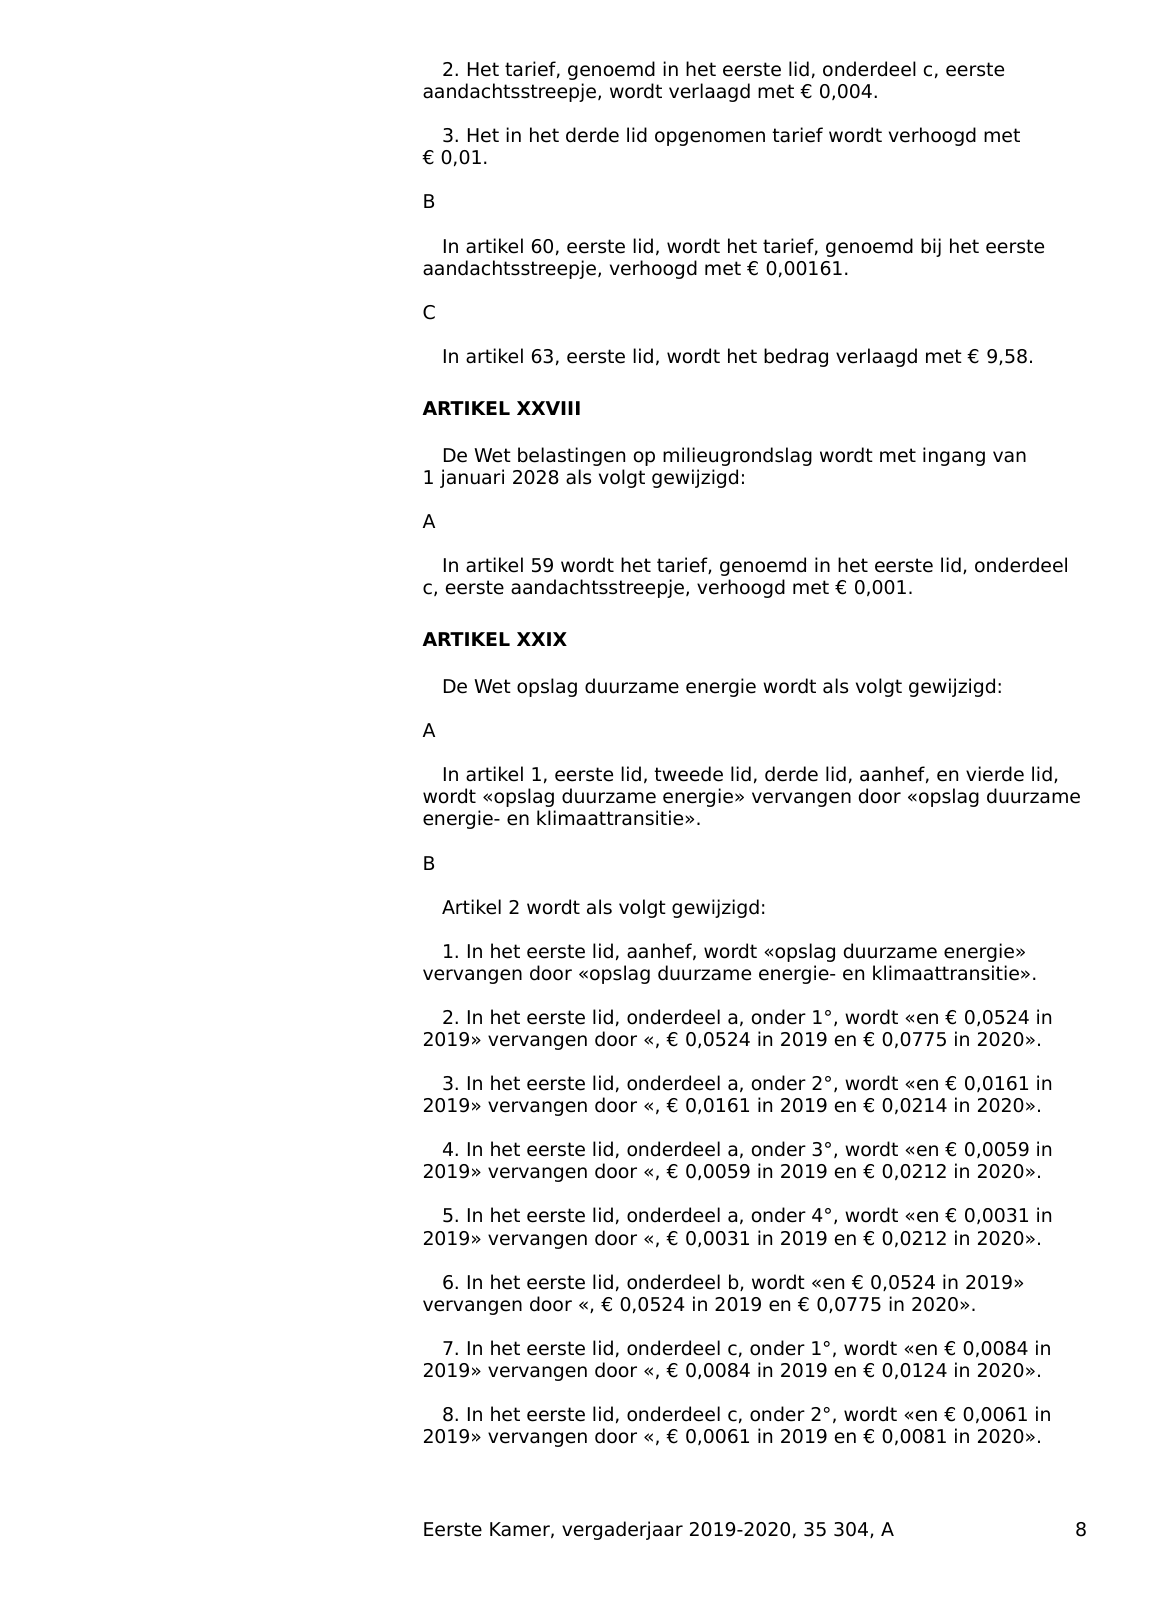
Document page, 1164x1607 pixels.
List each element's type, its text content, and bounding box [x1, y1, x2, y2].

text 2. In het eerste lid, onderdeel a, onder 1°, wordt «en € 0,0524 in 2019» vervangen door «, € 0,0524 in 2019 en € 0,0775 in 2020». [422, 1007, 1087, 1051]
text B [422, 191, 1087, 213]
text 2. Het tarief, genoemd in het eerste lid, onderdeel c, eerste aandachtsstreepje, wordt verlaagd met € 0,004. [422, 59, 1087, 103]
text 1. In het eerste lid, aanhef, wordt «opslag duurzame energie» vervangen door «opslag duurzame energie- en klimaattransitie». [422, 941, 1087, 985]
text 5. In het eerste lid, onderdeel a, onder 4°, wordt «en € 0,0031 in 2019» vervangen door «, € 0,0031 in 2019 en € 0,0212 in 2020». [422, 1205, 1087, 1249]
text 3. In het eerste lid, onderdeel a, onder 2°, wordt «en € 0,0161 in 2019» vervangen door «, € 0,0161 in 2019 en € 0,0214 in 2020». [422, 1073, 1087, 1117]
text C [422, 302, 1087, 324]
text 6. In het eerste lid, onderdeel b, wordt «en € 0,0524 in 2019» vervangen door «, € 0,0524 in 2019 en € 0,0775 in 2020». [422, 1272, 1087, 1316]
text De Wet belastingen op milieugrondslag wordt met ingang van 1 januari 2028 als volgt gewijzigd: [422, 445, 1087, 489]
text B [422, 852, 1087, 874]
text In artikel 1, eerste lid, tweede lid, derde lid, aanhef, en vierde lid, wordt «opslag duurzame energie» vervangen door «opslag duurzame energie- en klimaattransitie». [422, 764, 1087, 830]
text A [422, 511, 1087, 533]
text In artikel 60, eerste lid, wordt het tarief, genoemd bij het eerste aandachtsstreepje, verhoogd met € 0,00161. [422, 236, 1087, 279]
text In artikel 59 wordt het tarief, genoemd in het eerste lid, onderdeel c, eerste aandachtsstreepje, verhoogd met € 0,001. [422, 555, 1087, 599]
text 4. In het eerste lid, onderdeel a, onder 3°, wordt «en € 0,0059 in 2019» vervangen door «, € 0,0059 in 2019 en € 0,0212 in 2020». [422, 1139, 1087, 1183]
text 8. In het eerste lid, onderdeel c, onder 2°, wordt «en € 0,0061 in 2019» vervangen door «, € 0,0061 in 2019 en € 0,0081 in 2020». [422, 1404, 1087, 1448]
subtitle ARTIKEL XXVIII [422, 398, 1087, 420]
text In artikel 63, eerste lid, wordt het bedrag verlaagd met € 9,58. [422, 346, 1087, 368]
text 3. Het in het derde lid opgenomen tarief wordt verhoogd met € 0,01. [422, 125, 1087, 169]
text De Wet opslag duurzame energie wordt als volgt gewijzigd: [422, 676, 1087, 698]
text A [422, 720, 1087, 742]
subtitle ARTIKEL XXIX [422, 629, 1087, 651]
text Artikel 2 wordt als volgt gewijzigd: [422, 897, 1087, 919]
text 7. In het eerste lid, onderdeel c, onder 1°, wordt «en € 0,0084 in 2019» vervangen door «, € 0,0084 in 2019 en € 0,0124 in 2020». [422, 1338, 1087, 1382]
